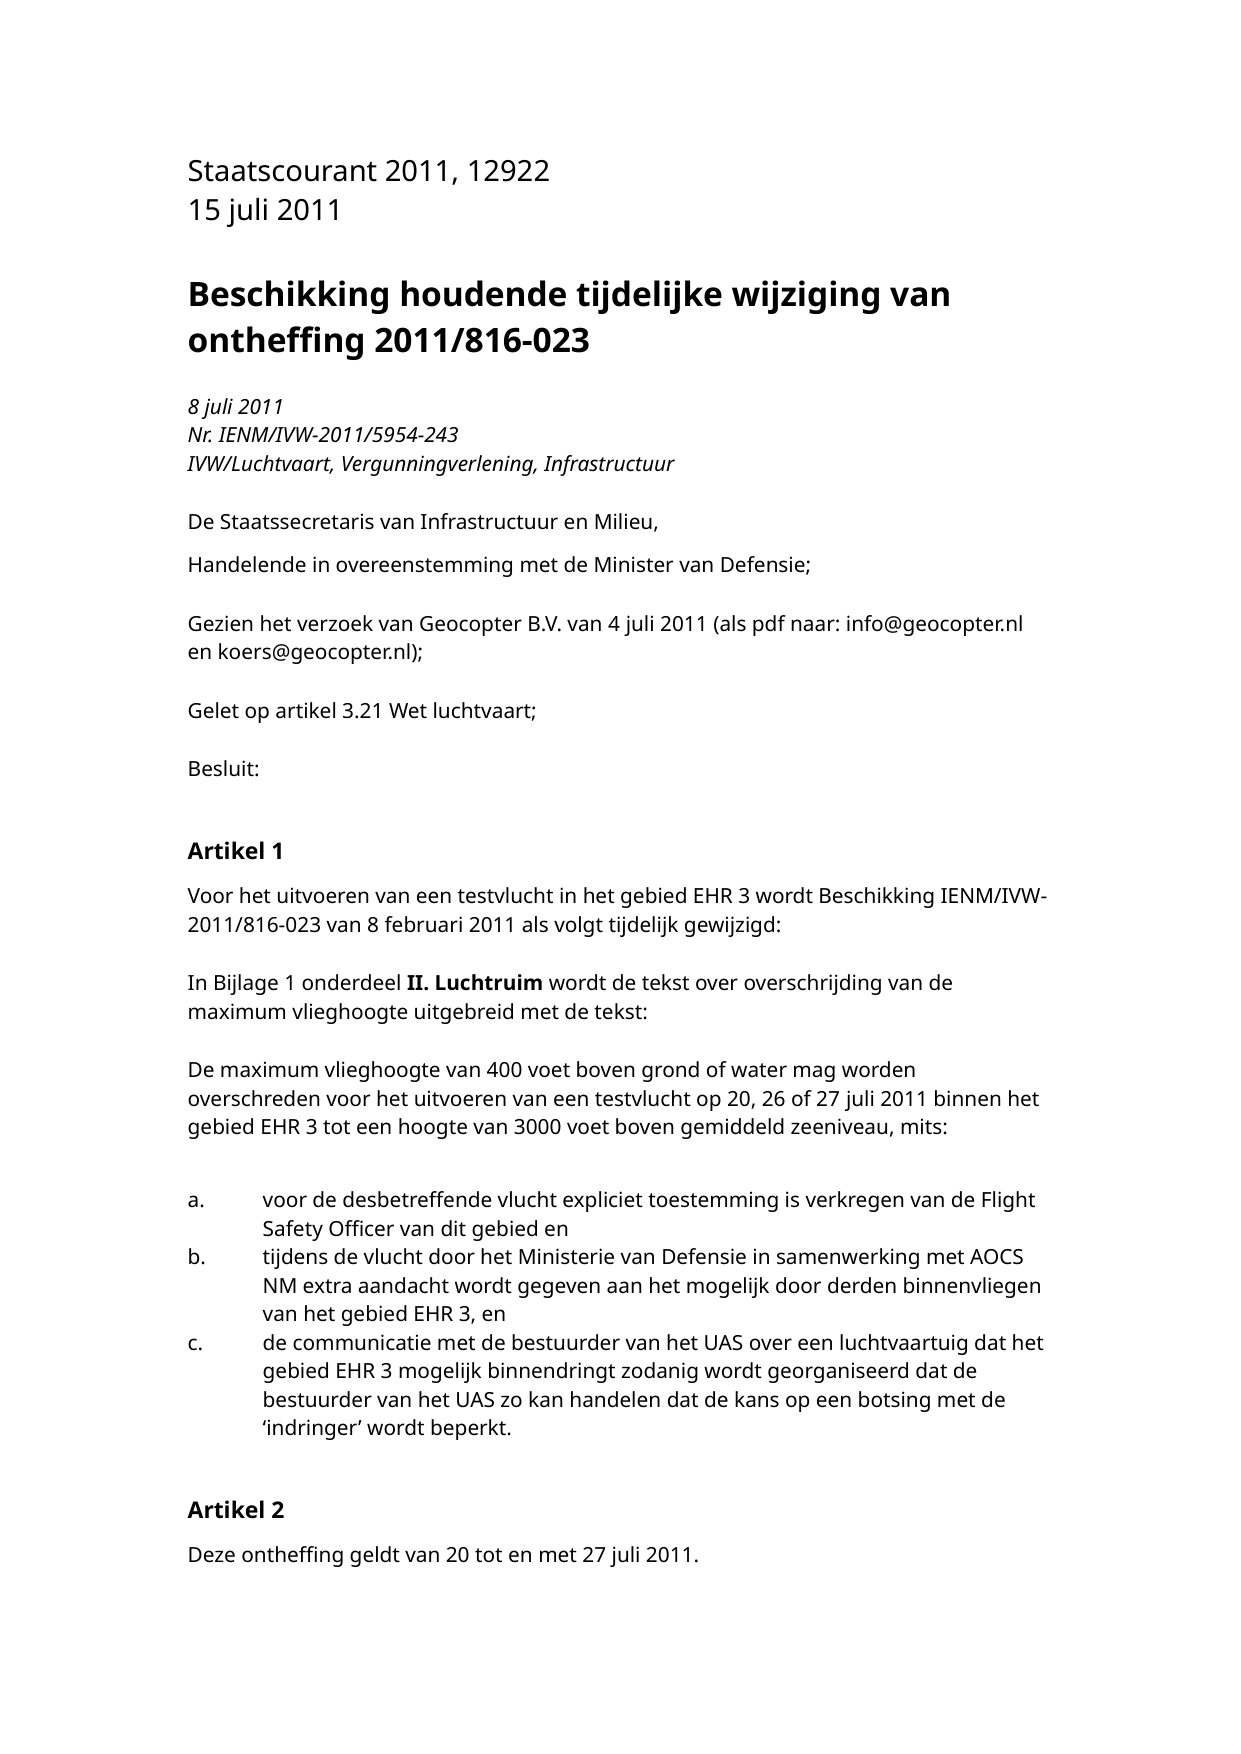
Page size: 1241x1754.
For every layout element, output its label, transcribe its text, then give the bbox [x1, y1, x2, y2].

text IVW/Luchtvaart, Vergunningverlening, Infrastructuur [187, 449, 1053, 477]
text Nr. IENM/IVW-2011/5954-243 [187, 420, 1053, 449]
text 15 juli 2011 [187, 190, 1053, 229]
text 8 juli 2011 [187, 392, 1053, 420]
text De maximum vlieghoogte van 400 voet boven grond of water mag worden overschreden voor het uitvoeren van een testvlucht op 20, 26 of 27 juli 2011 binnen het gebied EHR 3 tot een hoogte van 3000 voet boven gemiddeld zeeniveau, mits: [187, 1055, 1053, 1141]
subtitle Beschikking houdende tijdelijke wijziging van ontheffing 2011/816-023 [187, 271, 1053, 362]
text Handelende in overeenstemming met de Minister van Defensie; [187, 551, 1053, 579]
subtitle Artikel 1 [187, 835, 1053, 867]
text Deze ontheffing geldt van 20 tot en met 27 juli 2011. [187, 1540, 1053, 1569]
text Voor het uitvoeren van een testvlucht in het gebied EHR 3 wordt Beschikking IENM/IVW-2011/816-023 van 8 februari 2011 als volgt tijdelijk gewijzigd: [187, 882, 1053, 938]
text De Staatssecretaris van Infrastructuur en Milieu, [187, 507, 1053, 536]
text In Bijlage 1 onderdeel II. Luchtruim wordt de tekst over overschrijding van de maximum vlieghoogte uitgebreid met de tekst: [187, 968, 1053, 1025]
text Staatscourant 2011, 12922 [187, 150, 1053, 190]
subtitle Artikel 2 [187, 1494, 1053, 1525]
text Besluit: [187, 754, 1053, 783]
list de communicatie met de bestuurder van het UAS over een luchtvaartuig dat het gebied EHR 3 mogelijk binnendringt zodanig wordt georganiseerd dat de bestuurder van het UAS zo kan handelen dat de kans op een botsing met de ‘indringer’ wordt beperkt. [187, 1328, 1053, 1442]
list tijdens de vlucht door het Ministerie van Defensie in samenwerking met AOCS NM extra aandacht wordt gegeven aan het mogelijk door derden binnenvliegen van het gebied EHR 3, en [187, 1242, 1053, 1328]
text Gezien het verzoek van Geocopter B.V. van 4 juli 2011 (als pdf naar: info@geocopter.nl en koers@geocopter.nl); [187, 609, 1053, 666]
list voor de desbetreffende vlucht expliciet toestemming is verkregen van de Flight Safety Officer van dit gebied en [187, 1186, 1053, 1242]
text Gelet op artikel 3.21 Wet luchtvaart; [187, 696, 1053, 724]
